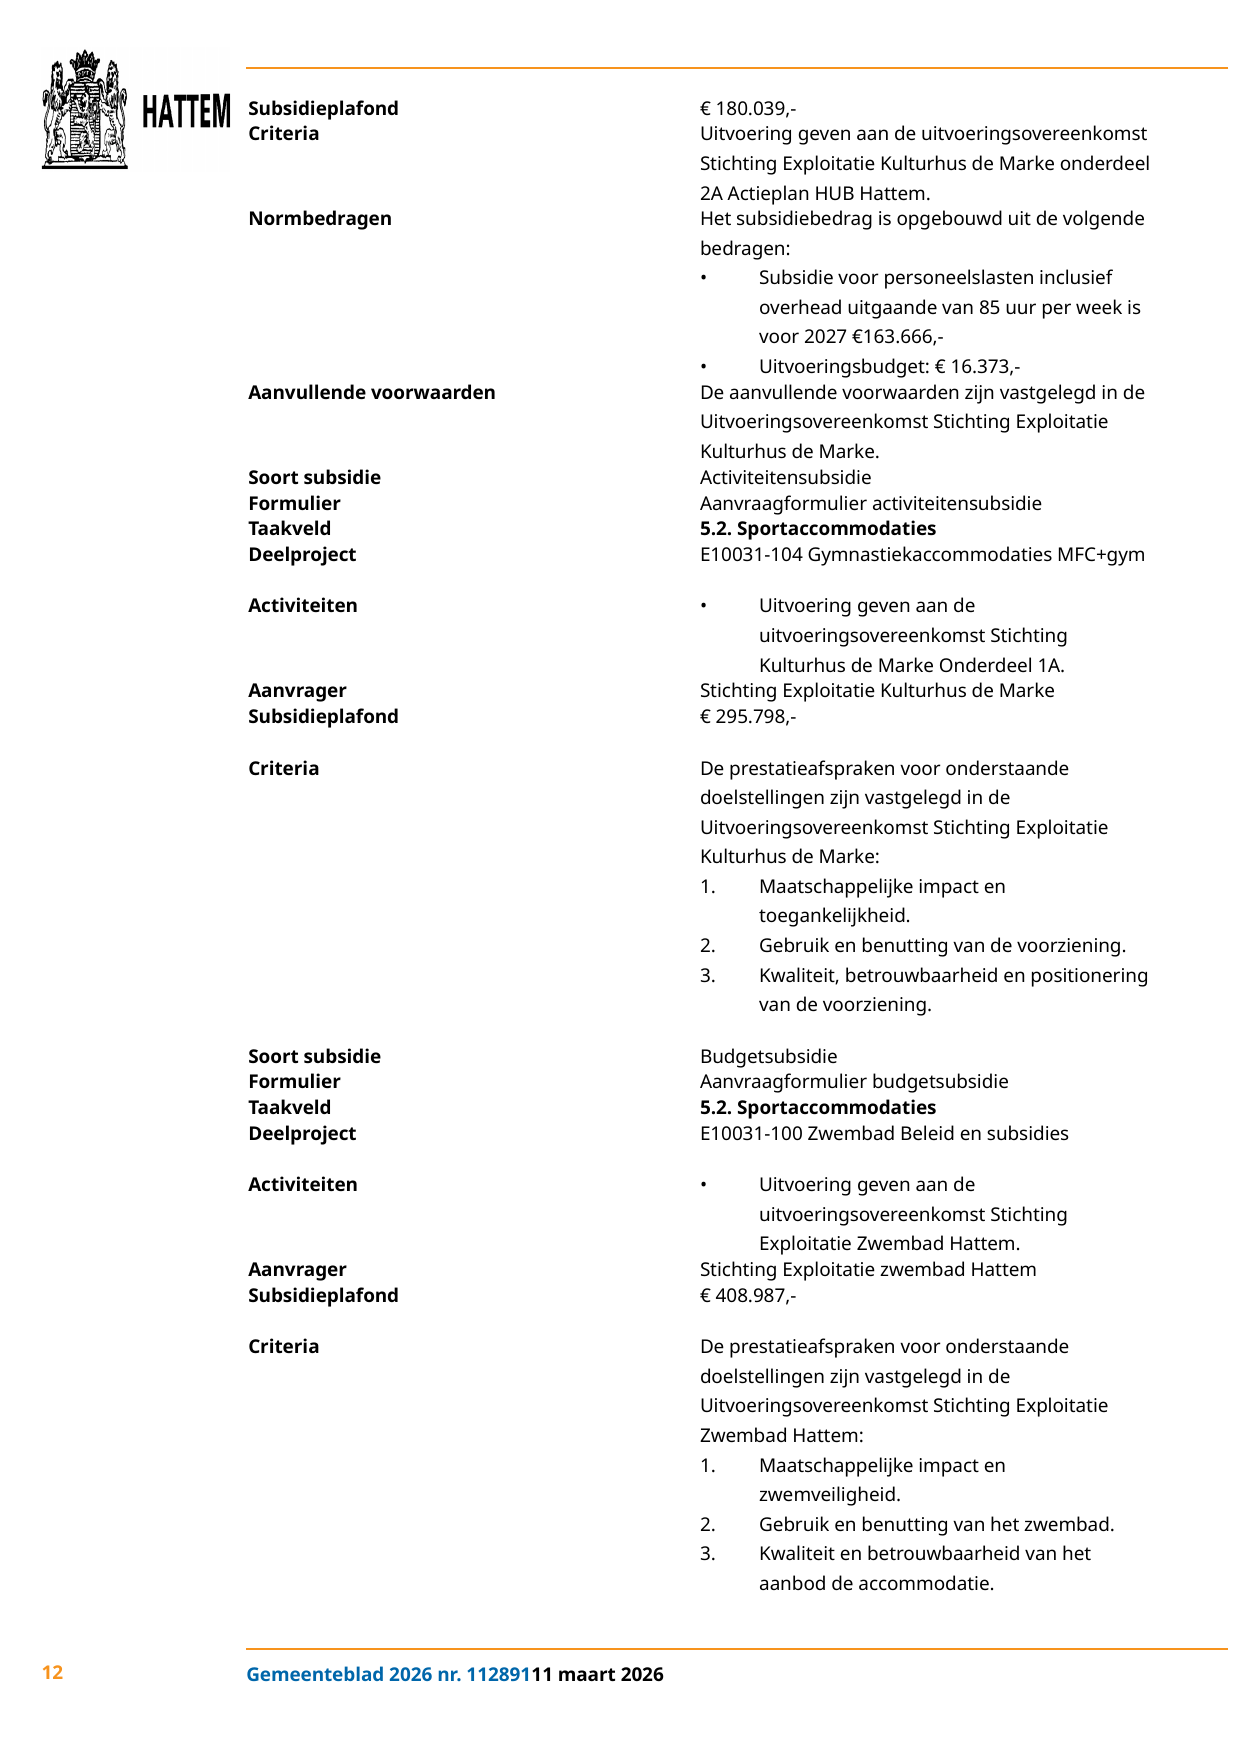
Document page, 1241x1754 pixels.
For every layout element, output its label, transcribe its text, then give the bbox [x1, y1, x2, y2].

table_cell Formulier [248, 490, 700, 515]
table_cell [248, 729, 700, 755]
table_cell € 295.798,- [700, 703, 1152, 729]
table_cell Normbedragen [248, 205, 700, 379]
table_cell Uitvoering geven aan de uitvoeringsovereenkomst Stichting Exploitatie Zwembad Hattem. [700, 1171, 1152, 1256]
table_cell Soort subsidie [248, 464, 700, 490]
table_cell Taakveld [248, 515, 700, 541]
table_cell Uitvoering geven aan de uitvoeringsovereenkomst Stichting Exploitatie Kulturhus de Marke onderdeel 2A Actieplan HUB Hattem. [700, 121, 1152, 205]
table_cell [700, 1308, 1152, 1333]
table_cell [700, 729, 1152, 755]
table_cell Criteria [248, 121, 700, 205]
table_cell Criteria [248, 755, 700, 1017]
table_cell Uitvoering geven aan de uitvoeringsovereenkomst Stichting Kulturhus de Marke Onderdeel 1A. [700, 593, 1152, 677]
table_cell Subsidieplafond [248, 95, 700, 121]
table_cell Soort subsidie [248, 1043, 700, 1068]
table_cell [700, 567, 1152, 593]
table_cell [700, 1017, 1152, 1043]
table_cell Taakveld [248, 1094, 700, 1120]
table_cell 5.2. Sportaccommodaties [700, 515, 1152, 541]
table_cell [700, 1146, 1152, 1171]
table_cell Activiteiten [248, 593, 700, 677]
table_cell Aanvrager [248, 1256, 700, 1282]
table_cell Stichting Exploitatie zwembad Hattem [700, 1256, 1152, 1282]
table_cell Formulier [248, 1069, 700, 1094]
table_cell Aanvraagformulier budgetsubsidie [700, 1069, 1152, 1094]
table_cell Activiteitensubsidie [700, 464, 1152, 490]
table_cell Criteria [248, 1334, 700, 1596]
table_cell Aanvullende voorwaarden [248, 379, 700, 464]
table_cell E10031-100 Zwembad Beleid en subsidies [700, 1120, 1152, 1146]
table_cell E10031-104 Gymnastiekaccommodaties MFC+gym [700, 541, 1152, 567]
picture [41, 47, 231, 172]
table_cell Aanvrager [248, 678, 700, 703]
table_cell Subsidieplafond [248, 703, 700, 729]
table_cell [248, 1017, 700, 1043]
table_cell [248, 1308, 700, 1333]
table_cell De prestatieafspraken voor onderstaande doelstellingen zijn vastgelegd in de Uitvoeringsovereenkomst Stichting Exploitatie Zwembad Hattem: Maatschappelijke impact en zwemveiligheid. Gebruik en benutting van het zwembad. Kwaliteit en betrouwbaarheid van het aanbod de accommodatie. [700, 1334, 1152, 1596]
table_cell [248, 1146, 700, 1171]
table_cell Budgetsubsidie [700, 1043, 1152, 1068]
table_cell Activiteiten [248, 1171, 700, 1256]
table_cell Stichting Exploitatie Kulturhus de Marke [700, 678, 1152, 703]
table_cell Aanvraagformulier activiteitensubsidie [700, 490, 1152, 515]
table_cell € 408.987,- [700, 1282, 1152, 1308]
table_cell De aanvullende voorwaarden zijn vastgelegd in de Uitvoeringsovereenkomst Stichting Exploitatie Kulturhus de Marke. [700, 379, 1152, 464]
table_cell Het subsidiebedrag is opgebouwd uit de volgende bedragen: Subsidie voor personeelslasten inclusief overhead uitgaande van 85 uur per week is voor 2027 €163.666,- Uitvoeringsbudget: € 16.373,- [700, 205, 1152, 379]
table_cell Subsidieplafond [248, 1282, 700, 1308]
table_cell 5.2. Sportaccommodaties [700, 1094, 1152, 1120]
table_cell Deelproject [248, 541, 700, 567]
table_cell € 180.039,- [700, 95, 1152, 121]
table_cell Deelproject [248, 1120, 700, 1146]
table_cell De prestatieafspraken voor onderstaande doelstellingen zijn vastgelegd in de Uitvoeringsovereenkomst Stichting Exploitatie Kulturhus de Marke: Maatschappelijke impact en toegankelijkheid. Gebruik en benutting van de voorziening. Kwaliteit, betrouwbaarheid en positionering van de voorziening. [700, 755, 1152, 1017]
table_cell [248, 567, 700, 593]
